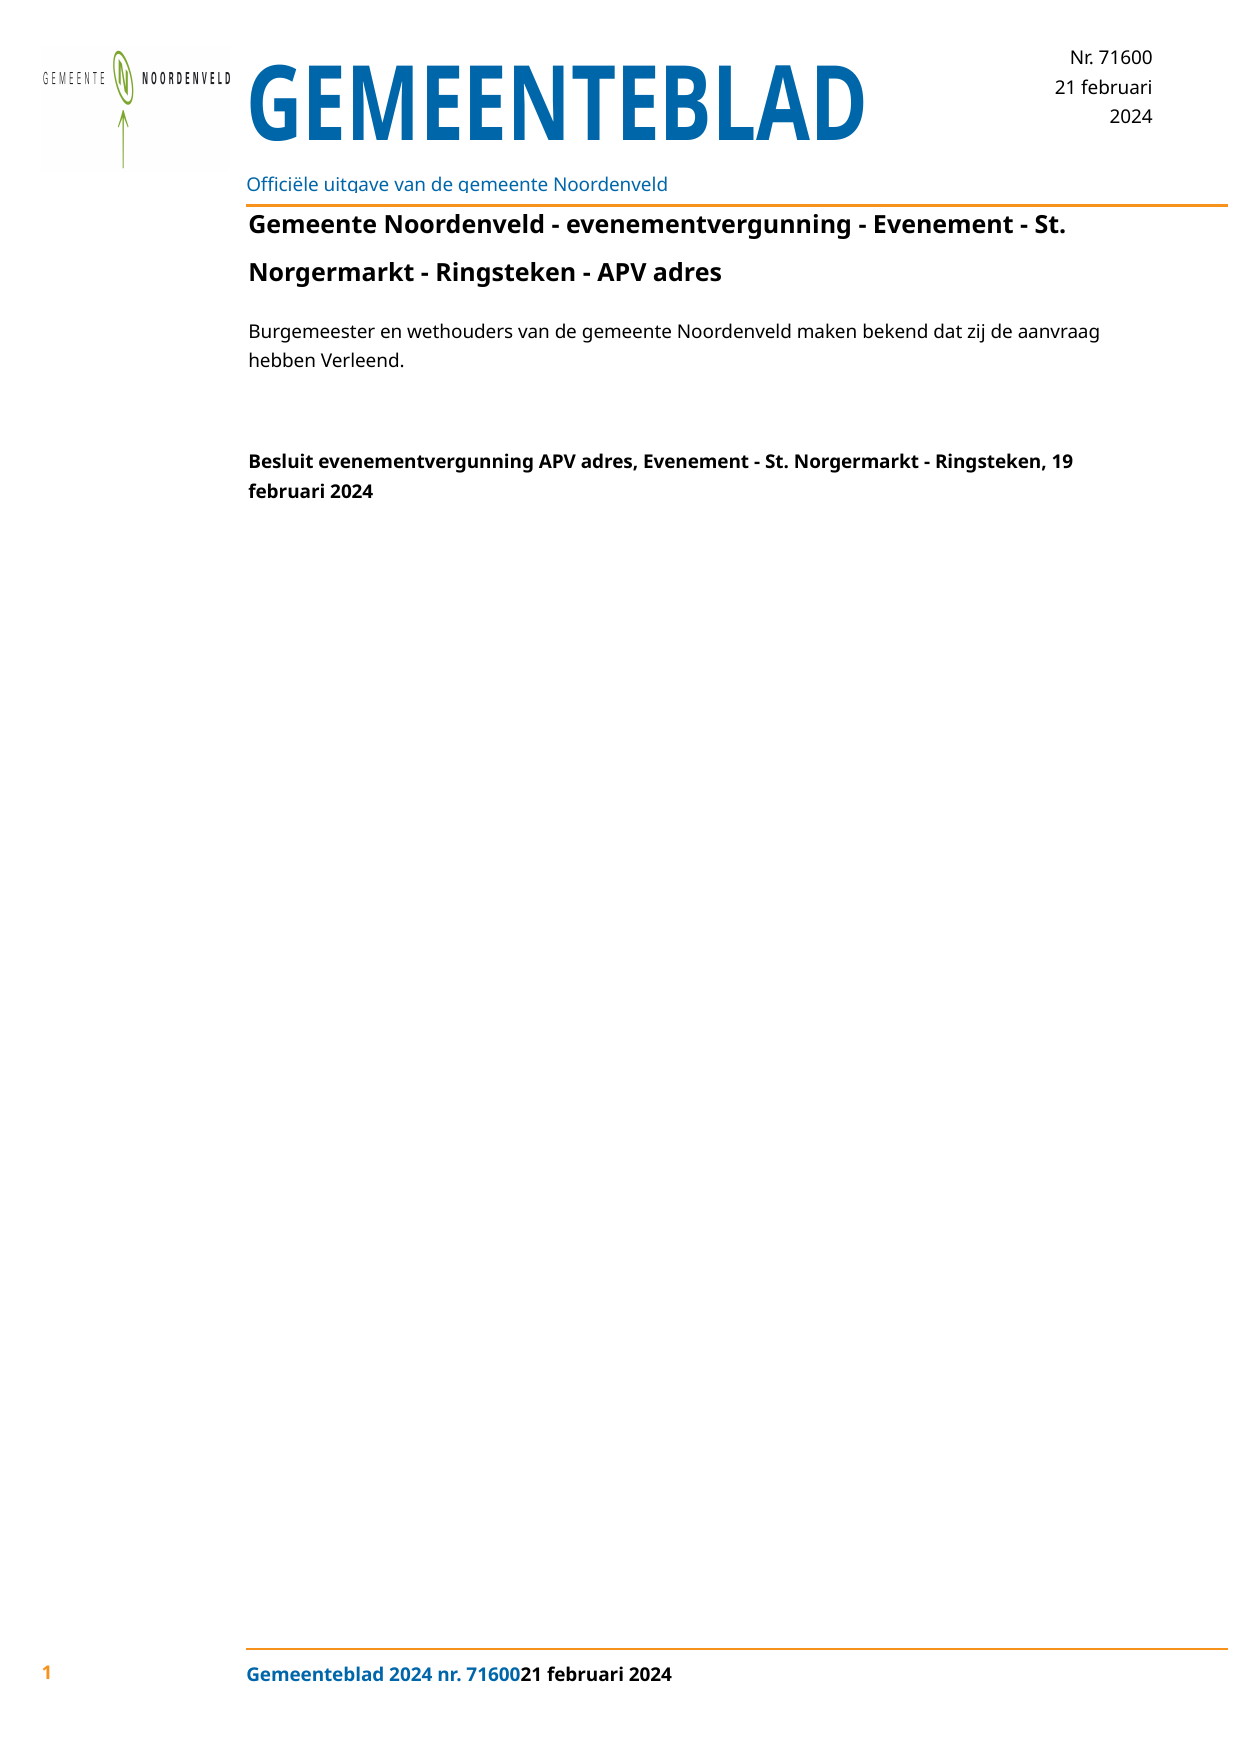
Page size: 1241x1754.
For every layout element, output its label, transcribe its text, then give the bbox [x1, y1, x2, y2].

text Besluit evenementvergunning APV adres, Evenement - St. Norgermarkt - Ringsteken, 19 februari 2024 [248, 448, 1152, 504]
text Gemeente Noordenveld - evenementvergunning - Evenement - St. Norgermarkt - Ringsteken - APV adres [248, 207, 1152, 288]
picture [41, 47, 231, 172]
text Burgemeester en wethouders van de gemeente Noordenveld maken bekend dat zij de aanvraag hebben Verleend. [248, 318, 1152, 373]
